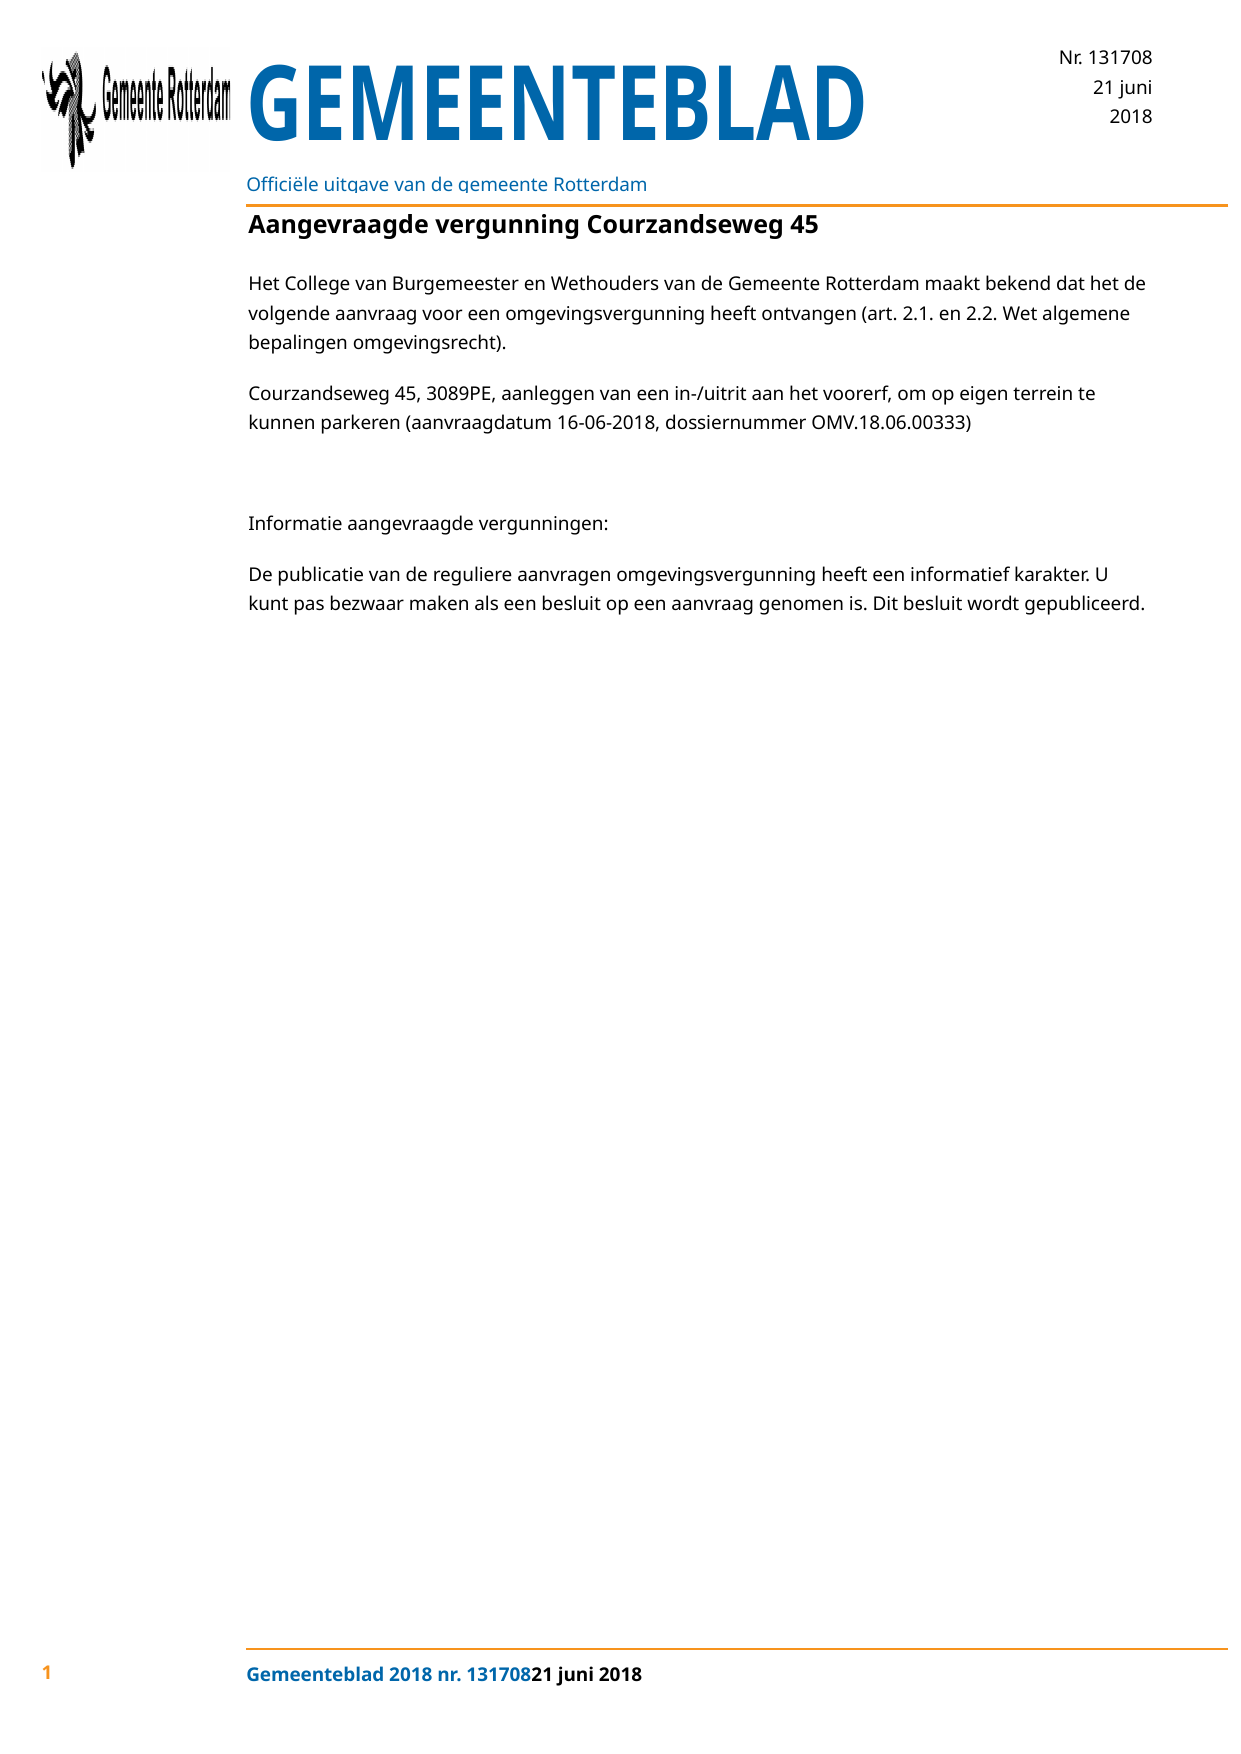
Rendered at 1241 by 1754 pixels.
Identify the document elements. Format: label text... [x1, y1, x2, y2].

text Courzandseweg 45, 3089PE, aanleggen van een in-/uitrit aan het voorerf, om op eigen terrein te kunnen parkeren (aanvraagdatum 16-06-2018, dossiernummer OMV.18.06.00333) [248, 380, 1152, 435]
text Het College van Burgemeester en Wethouders van de Gemeente Rotterdam maakt bekend dat het de volgende aanvraag voor een omgevingsvergunning heeft ontvangen (art. 2.1. en 2.2. Wet algemene bepalingen omgevingsrecht). [248, 270, 1152, 355]
text De publicatie van de reguliere aanvragen omgevingsvergunning heeft een informatief karakter. U kunt pas bezwaar maken als een besluit op een aanvraag genomen is. Dit besluit wordt gepubliceerd. [248, 561, 1152, 616]
text Informatie aangevraagde vergunningen: [248, 510, 1152, 536]
picture [41, 47, 231, 172]
text Aangevraagde vergunning Courzandseweg 45 [248, 207, 1152, 241]
